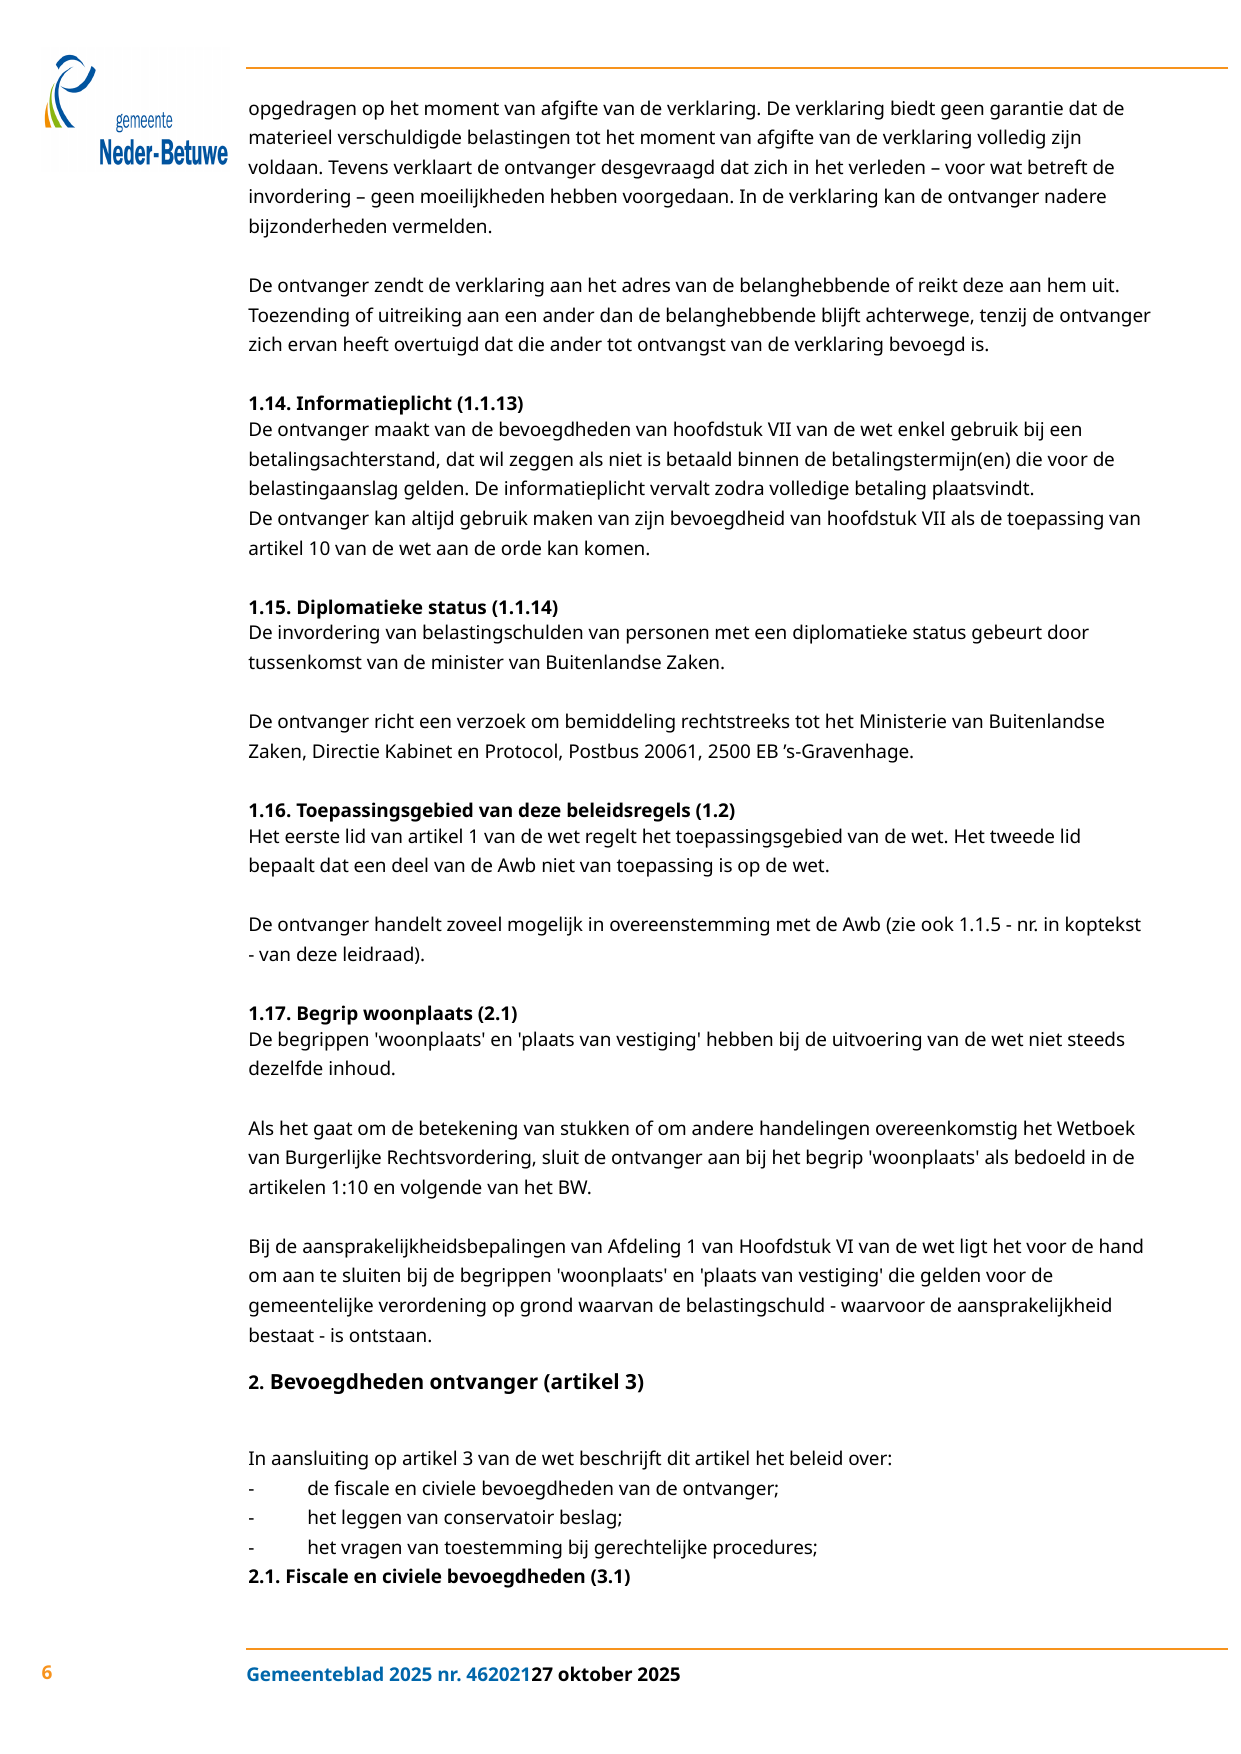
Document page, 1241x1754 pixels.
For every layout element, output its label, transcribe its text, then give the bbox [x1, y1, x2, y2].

list het vragen van toestemming bij gerechtelijke procedures; [248, 1534, 1152, 1560]
text opgedragen op het moment van afgifte van de verklaring. De verklaring biedt geen garantie dat de materieel verschuldigde belastingen tot het moment van afgifte van de verklaring volledig zijn voldaan. Tevens verklaart de ontvanger desgevraagd dat zich in het verleden – voor wat betreft de invordering – geen moeilijkheden hebben voorgedaan. In de verklaring kan de ontvanger nadere bijzonderheden vermelden. [248, 95, 1152, 239]
text 1.15. Diplomatieke status (1.1.14) [248, 594, 1152, 619]
text De ontvanger maakt van de bevoegdheden van hoofdstuk VII van de wet enkel gebruik bij een betalingsachterstand, dat wil zeggen als niet is betaald binnen de betalingstermijn(en) die voor de belastingaanslag gelden. De informatieplicht vervalt zodra volledige betaling plaatsvindt. [248, 416, 1152, 501]
text 2.1. Fiscale en civiele bevoegdheden (3.1) [248, 1563, 1152, 1589]
text 2. Bevoegdheden ontvanger (artikel 3) [248, 1367, 1152, 1396]
text 1.16. Toepassingsgebied van deze beleidsregels (1.2) [248, 797, 1152, 823]
text Bij de aansprakelijkheidsbepalingen van Afdeling 1 van Hoofdstuk VI van de wet ligt het voor de hand om aan te sluiten bij de begrippen 'woonplaats' en 'plaats van vestiging' die gelden voor de gemeentelijke verordening op grond waarvan de belastingschuld - waarvoor de aansprakelijkheid bestaat - is ontstaan. [248, 1233, 1152, 1348]
list het leggen van conservatoir beslag; [248, 1504, 1152, 1530]
text De ontvanger kan altijd gebruik maken van zijn bevoegdheid van hoofdstuk VII als de toepassing van artikel 10 van de wet aan de orde kan komen. [248, 505, 1152, 560]
text 1.14. Informatieplicht (1.1.13) [248, 391, 1152, 416]
text Als het gaat om de betekening van stukken of om andere handelingen overeenkomstig het Wetboek van Burgerlijke Rechtsvordering, sluit de ontvanger aan bij het begrip 'woonplaats' als bedoeld in de artikelen 1:10 en volgende van het BW. [248, 1115, 1152, 1200]
text De ontvanger zendt de verklaring aan het adres van de belanghebbende of reikt deze aan hem uit. Toezending of uitreiking aan een ander dan de belanghebbende blijft achterwege, tenzij de ontvanger zich ervan heeft overtuigd dat die ander tot ontvangst van de verklaring bevoegd is. [248, 272, 1152, 357]
text Het eerste lid van artikel 1 van de wet regelt het toepassingsgebied van de wet. Het tweede lid bepaalt dat een deel van de Awb niet van toepassing is op de wet. [248, 823, 1152, 878]
text De ontvanger handelt zoveel mogelijk in overeenstemming met de Awb (zie ook 1.1.5 - nr. in koptekst - van deze leidraad). [248, 912, 1152, 967]
picture [41, 47, 231, 172]
text In aansluiting op artikel 3 van de wet beschrijft dit artikel het beleid over: [248, 1445, 1152, 1471]
text De invordering van belastingschulden van personen met een diplomatieke status gebeurt door tussenkomst van de minister van Buitenlandse Zaken. [248, 619, 1152, 675]
text De begrippen 'woonplaats' en 'plaats van vestiging' hebben bij de uitvoering van de wet niet steeds dezelfde inhoud. [248, 1026, 1152, 1081]
text De ontvanger richt een verzoek om bemiddeling rechtstreeks tot het Ministerie van Buitenlandse Zaken, Directie Kabinet en Protocol, Postbus 20061, 2500 EB ’s-Gravenhage. [248, 708, 1152, 764]
text 1.17. Begrip woonplaats (2.1) [248, 1000, 1152, 1026]
list de fiscale en civiele bevoegdheden van de ontvanger; [248, 1475, 1152, 1501]
